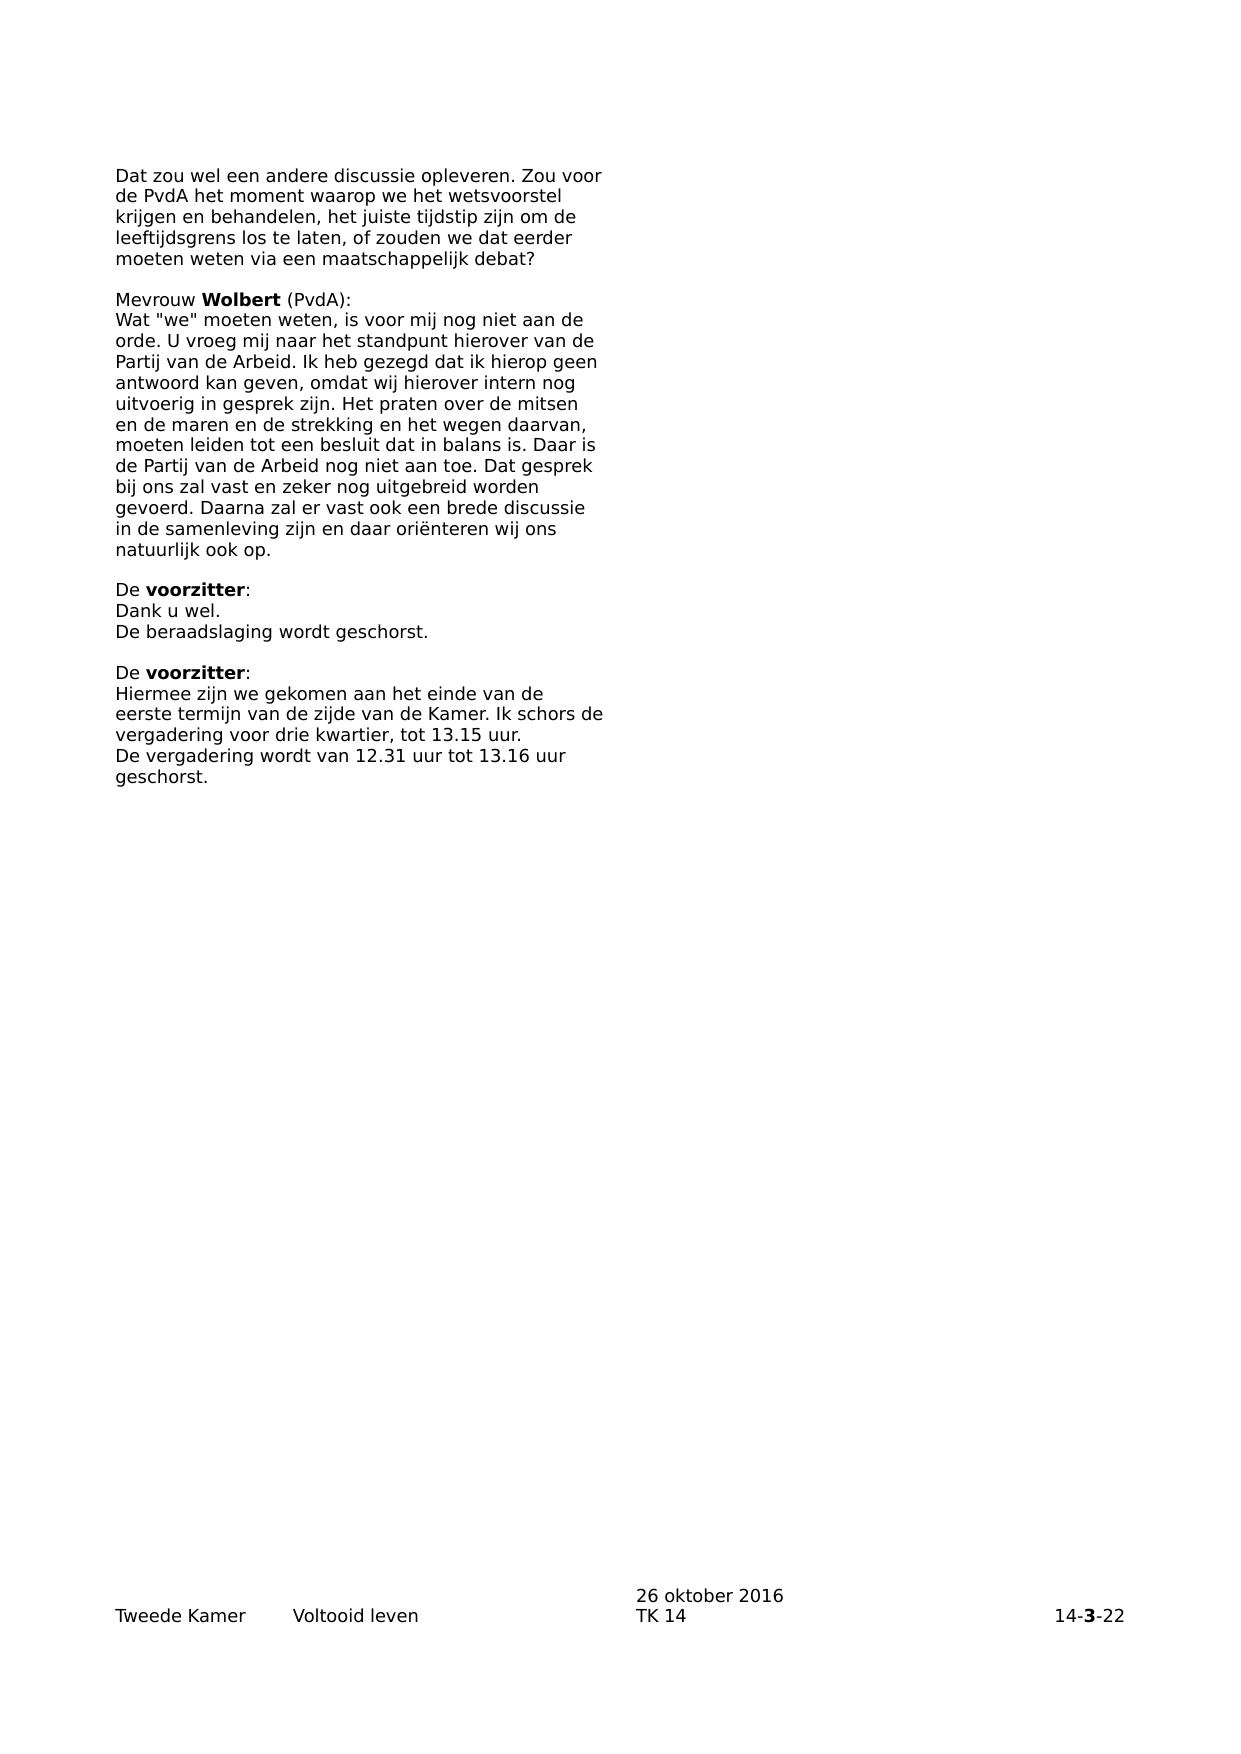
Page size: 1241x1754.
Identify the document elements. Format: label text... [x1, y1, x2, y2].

text Dat zou wel een andere discussie opleveren. Zou voor de PvdA het moment waarop we het wetsvoorstel krijgen en behandelen, het juiste tijdstip zijn om de leeftijdsgrens los te laten, of zouden we dat eerder moeten weten via een maatschappelijk debat? [115, 165, 605, 269]
text De voorzitter: [115, 580, 605, 601]
text Hiermee zijn we gekomen aan het einde van de eerste termijn van de zijde van de Kamer. Ik schors de vergadering voor drie kwartier, tot 13.15 uur. [115, 683, 605, 746]
text Mevrouw Wolbert (PvdA): [115, 289, 605, 310]
text De beraadslaging wordt geschorst. [115, 622, 605, 643]
text Wat "we" moeten weten, is voor mij nog niet aan de orde. U vroeg mij naar het standpunt hierover van de Partij van de Arbeid. Ik heb gezegd dat ik hierop geen antwoord kan geven, omdat wij hierover intern nog uitvoerig in gesprek zijn. Het praten over de mitsen en de maren en de strekking en het wegen daarvan, moeten leiden tot een besluit dat in balans is. Daar is de Partij van de Arbeid nog niet aan toe. Dat gesprek bij ons zal vast en zeker nog uitgebreid worden gevoerd. Daarna zal er vast ook een brede discussie in de samenleving zijn en daar oriënteren wij ons natuurlijk ook op. [115, 310, 605, 560]
text De vergadering wordt van 12.31 uur tot 13.16 uur geschorst. [115, 746, 605, 787]
text De voorzitter: [115, 663, 605, 683]
text Dank u wel. [115, 601, 605, 622]
